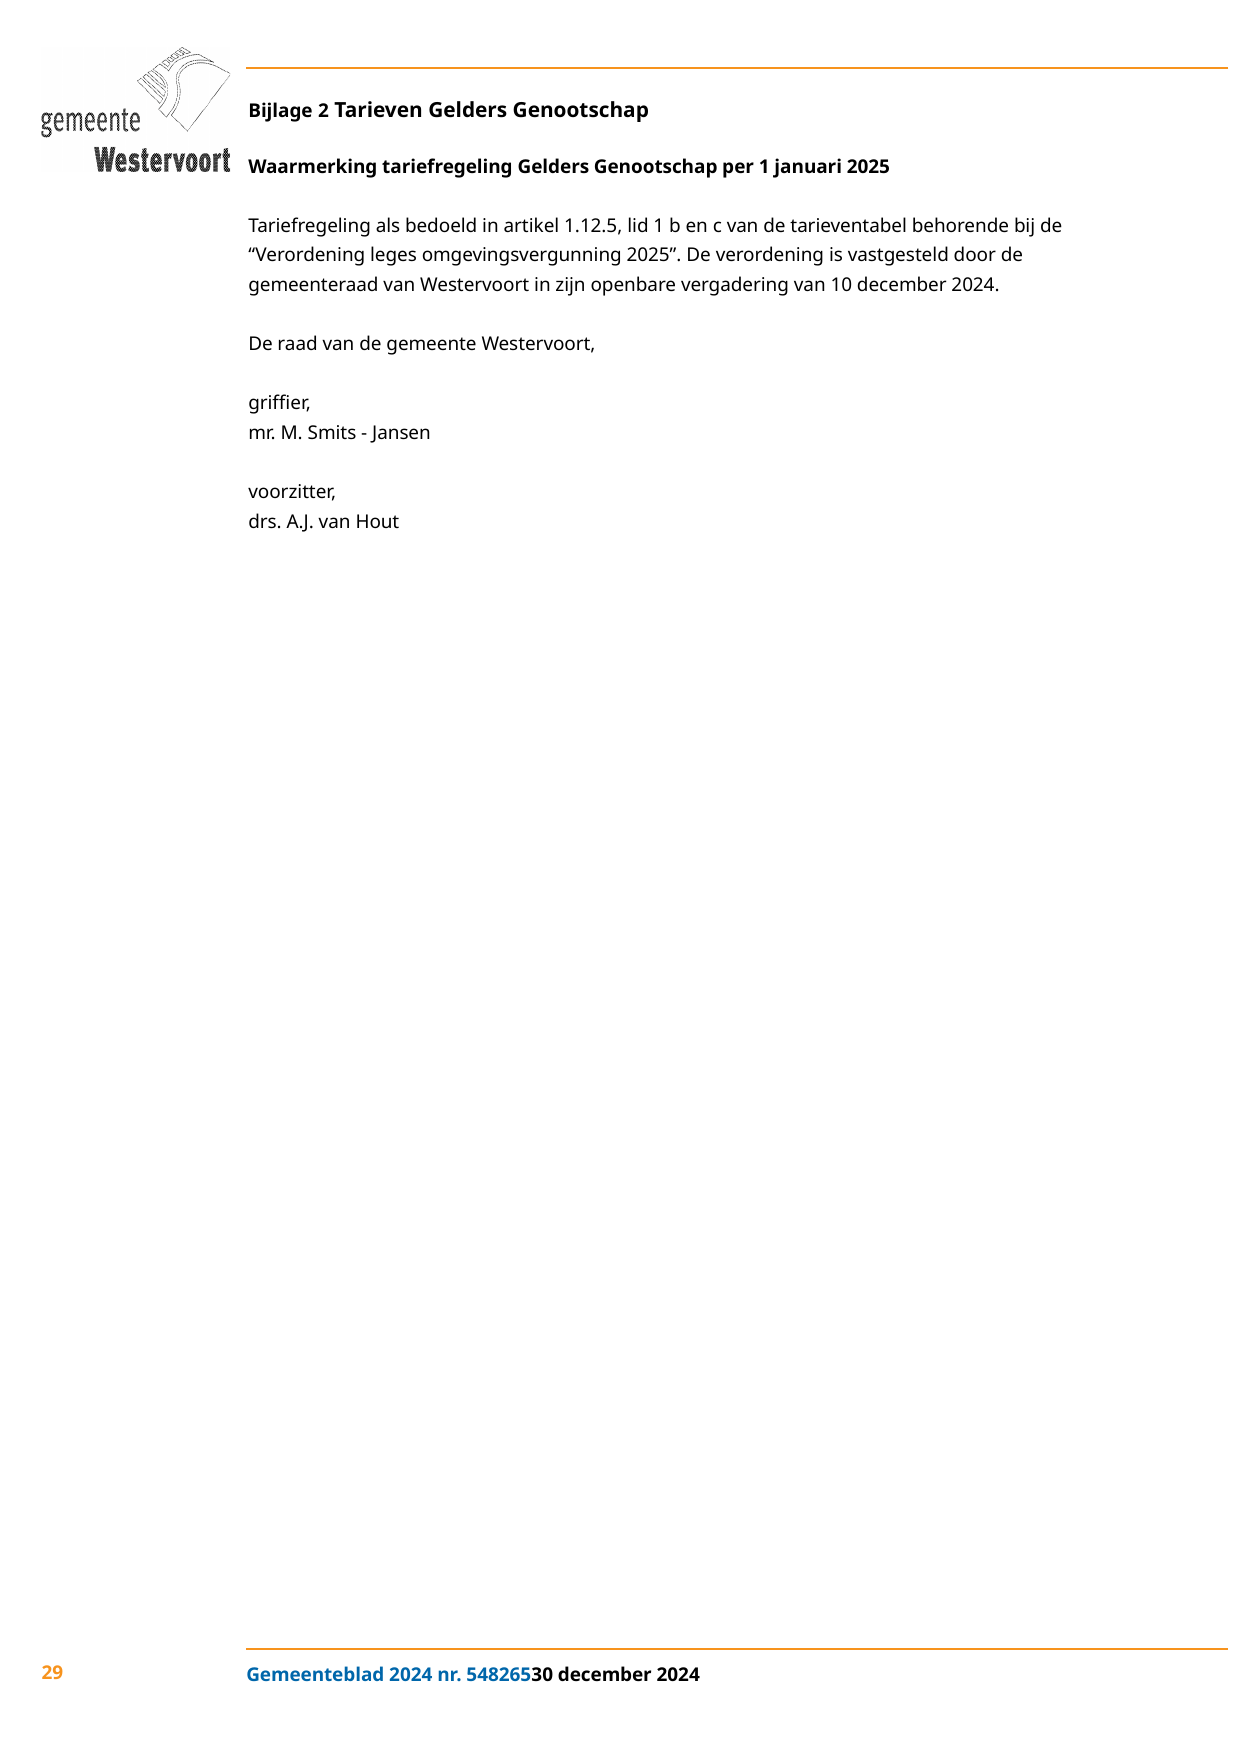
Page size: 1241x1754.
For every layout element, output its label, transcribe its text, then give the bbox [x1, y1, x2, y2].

text Bijlage 2 Tarieven Gelders Genootschap [248, 95, 1152, 123]
text Tariefregeling als bedoeld in artikel 1.12.5, lid 1 b en c van de tarieventabel behorende bij de “Verordening leges omgevingsvergunning 2025”. De verordening is vastgesteld door de gemeenteraad van Westervoort in zijn openbare vergadering van 10 december 2024. [248, 212, 1152, 297]
text De raad van de gemeente Westervoort, [248, 330, 1152, 356]
text Waarmerking tariefregeling Gelders Genootschap per 1 januari 2025 [248, 153, 1152, 179]
text drs. A.J. van Hout [248, 508, 1152, 534]
text mr. M. Smits - Jansen [248, 419, 1152, 445]
picture [41, 47, 231, 172]
text voorzitter, [248, 478, 1152, 504]
text griffier, [248, 389, 1152, 415]
